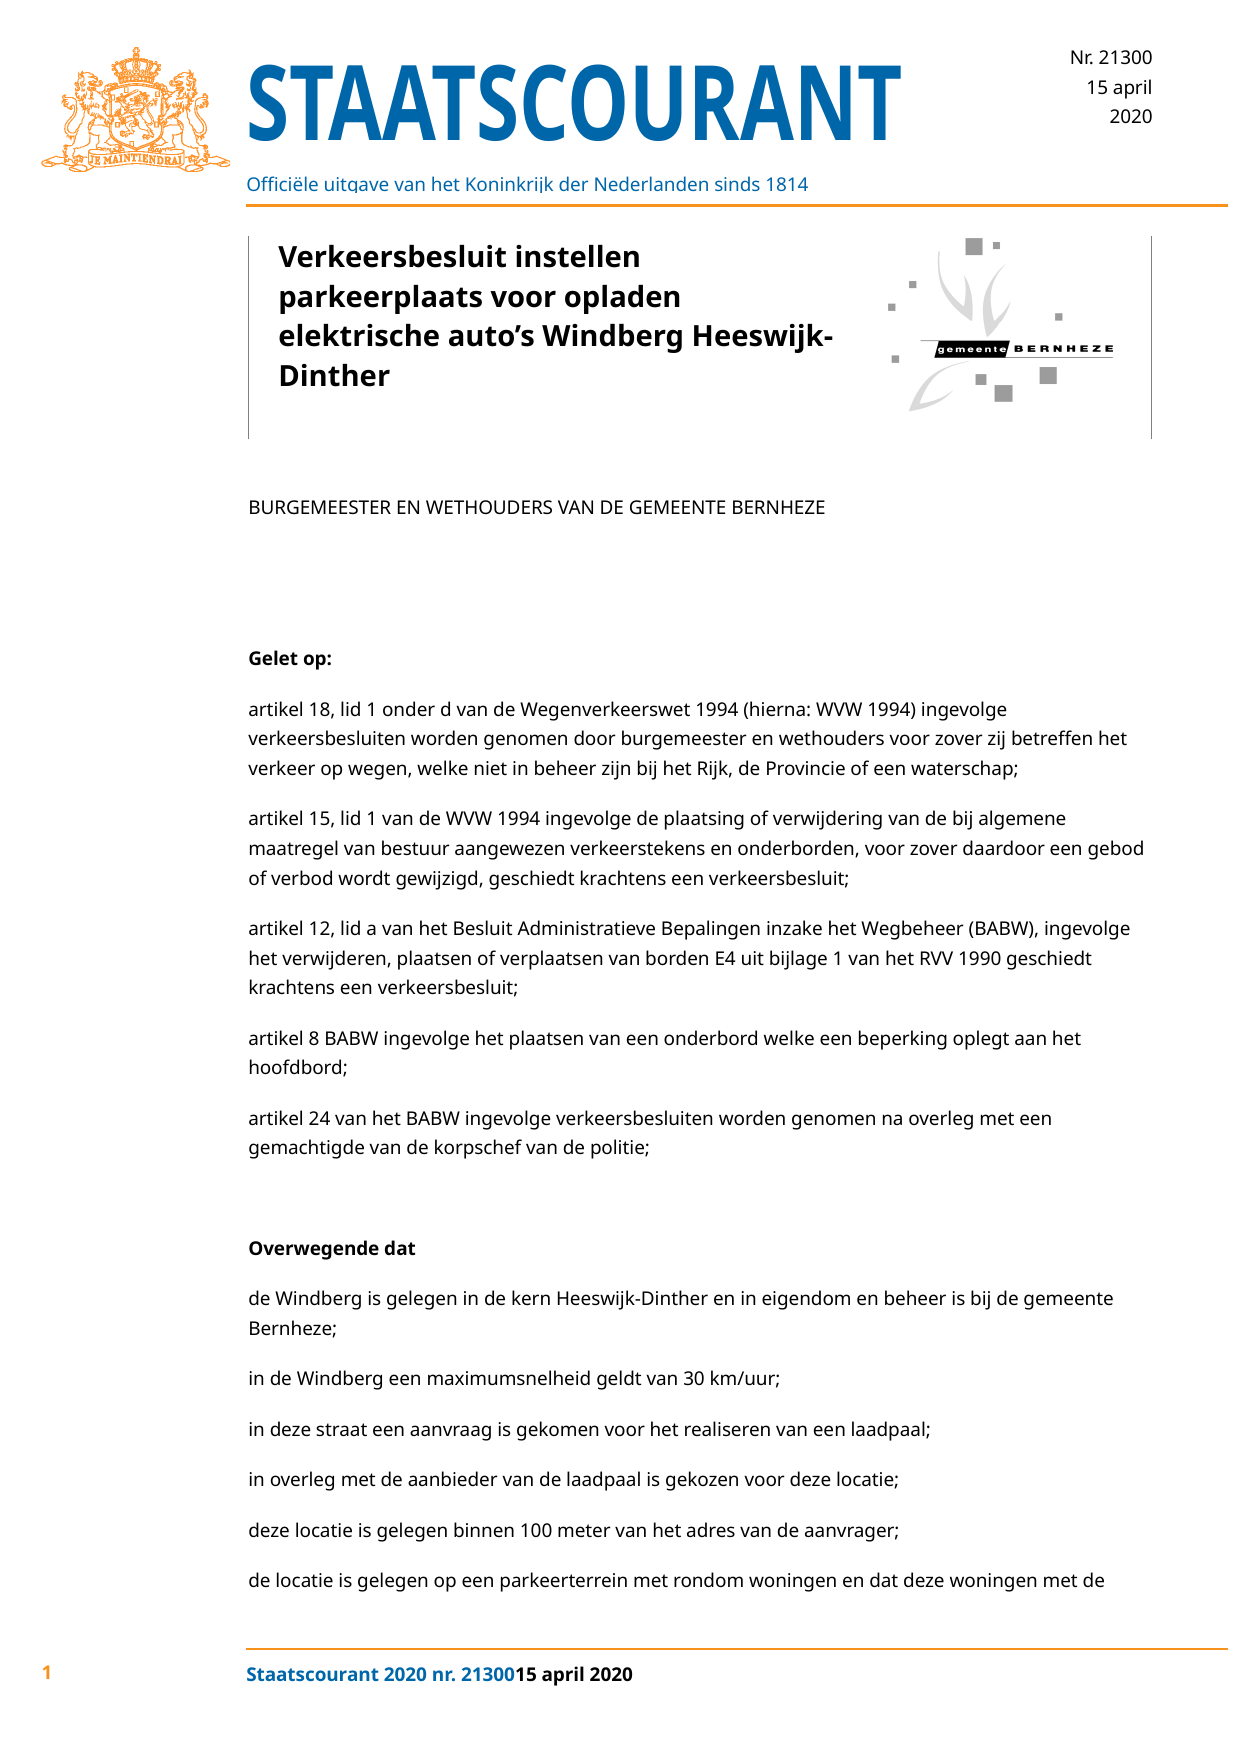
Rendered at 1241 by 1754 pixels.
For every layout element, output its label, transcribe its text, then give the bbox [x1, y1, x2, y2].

text in overleg met de aanbieder van de laadpaal is gekozen voor deze locatie; [248, 1466, 1152, 1492]
table_header [850, 414, 1151, 439]
text artikel 8 BABW ingevolge het plaatsen van een onderbord welke een beperking oplegt aan het hoofdbord; [248, 1025, 1152, 1080]
text BURGEMEESTER EN WETHOUDERS VAN DE GEMEENTE BERNHEZE [248, 494, 1152, 520]
table_header Verkeersbesluit instellen parkeerplaats voor opladen elektrische auto’s Windberg Heeswijk-Dinther [249, 236, 850, 439]
text artikel 12, lid a van het Besluit Administratieve Bepalingen inzake het Wegbeheer (BABW), ingevolge het verwijderen, plaatsen of verplaatsen van borden E4 uit bijlage 1 van het RVV 1990 geschiedt krachtens een verkeersbesluit; [248, 915, 1152, 1000]
text artikel 24 van het BABW ingevolge verkeersbesluiten worden genomen na overleg met een gemachtigde van de korpschef van de politie; [248, 1105, 1152, 1160]
text in de Windberg een maximumsnelheid geldt van 30 km/uur; [248, 1366, 1152, 1391]
table_header [1115, 236, 1151, 413]
table_header [850, 236, 886, 413]
picture [41, 47, 231, 172]
text deze locatie is gelegen binnen 100 meter van het adres van de aanvrager; [248, 1517, 1152, 1543]
picture [886, 236, 1115, 414]
text Overwegende dat [248, 1235, 1152, 1261]
text artikel 18, lid 1 onder d van de Wegenverkeerswet 1994 (hierna: WVW 1994) ingevolge verkeersbesluiten worden genomen door burgemeester en wethouders voor zover zij betreffen het verkeer op wegen, welke niet in beheer zijn bij het Rijk, de Provincie of een waterschap; [248, 696, 1152, 781]
text artikel 15, lid 1 van de WVW 1994 ingevolge de plaatsing of verwijdering van de bij algemene maatregel van bestuur aangewezen verkeerstekens en onderborden, voor zover daardoor een gebod of verbod wordt gewijzigd, geschiedt krachtens een verkeersbesluit; [248, 806, 1152, 891]
text de locatie is gelegen op een parkeerterrein met rondom woningen en dat deze woningen met de [248, 1567, 1152, 1593]
text in deze straat een aanvraag is gekomen voor het realiseren van een laadpaal; [248, 1416, 1152, 1442]
text de Windberg is gelegen in de kern Heeswijk-Dinther en in eigendom en beheer is bij de gemeente Bernheze; [248, 1286, 1152, 1341]
text Gelet op: [248, 646, 1152, 671]
